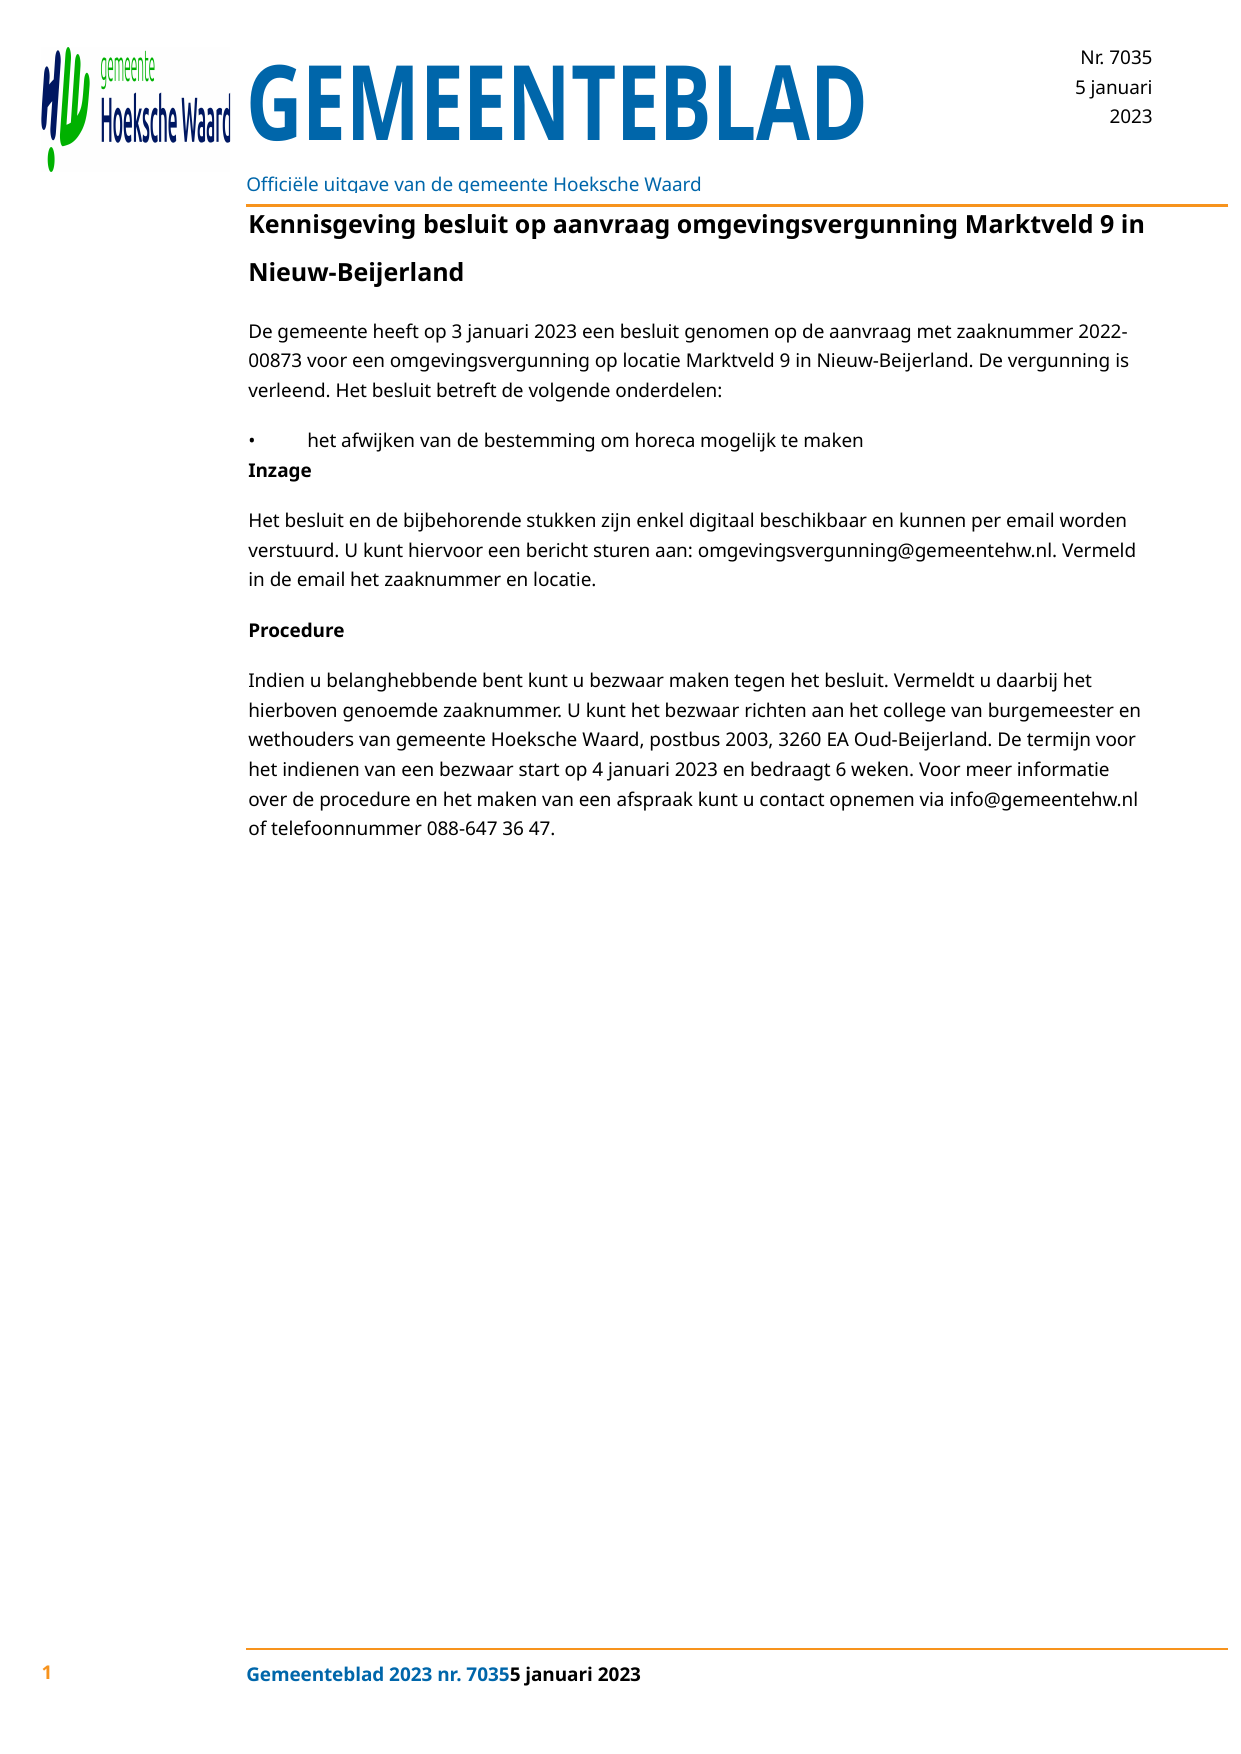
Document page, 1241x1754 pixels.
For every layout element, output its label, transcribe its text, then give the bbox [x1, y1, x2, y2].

text Het besluit en de bijbehorende stukken zijn enkel digitaal beschikbaar en kunnen per email worden verstuurd. U kunt hiervoor een bericht sturen aan: omgevingsvergunning@gemeentehw.nl. Vermeld in de email het zaaknummer en locatie. [248, 507, 1152, 592]
text De gemeente heeft op 3 januari 2023 een besluit genomen op de aanvraag met zaaknummer 2022-00873 voor een omgevingsvergunning op locatie Marktveld 9 in Nieuw-Beijerland. De vergunning is verleend. Het besluit betreft de volgende onderdelen: [248, 318, 1152, 403]
list het afwijken van de bestemming om horeca mogelijk te maken [248, 427, 1152, 453]
text Kennisgeving besluit op aanvraag omgevingsvergunning Marktveld 9 in Nieuw-Beijerland [248, 207, 1152, 288]
picture [41, 47, 231, 172]
text Indien u belanghebbende bent kunt u bezwaar maken tegen het besluit. Vermeldt u daarbij het hierboven genoemde zaaknummer. U kunt het bezwaar richten aan het college van burgemeester en wethouders van gemeente Hoeksche Waard, postbus 2003, 3260 EA Oud-Beijerland. De termijn voor het indienen van een bezwaar start op 4 januari 2023 en bedraagt 6 weken. Voor meer informatie over de procedure en het maken van een afspraak kunt u contact opnemen via info@gemeentehw.nl of telefoonnummer 088-647 36 47. [248, 667, 1152, 841]
text Procedure [248, 617, 1152, 643]
text Inzage [248, 457, 1152, 483]
